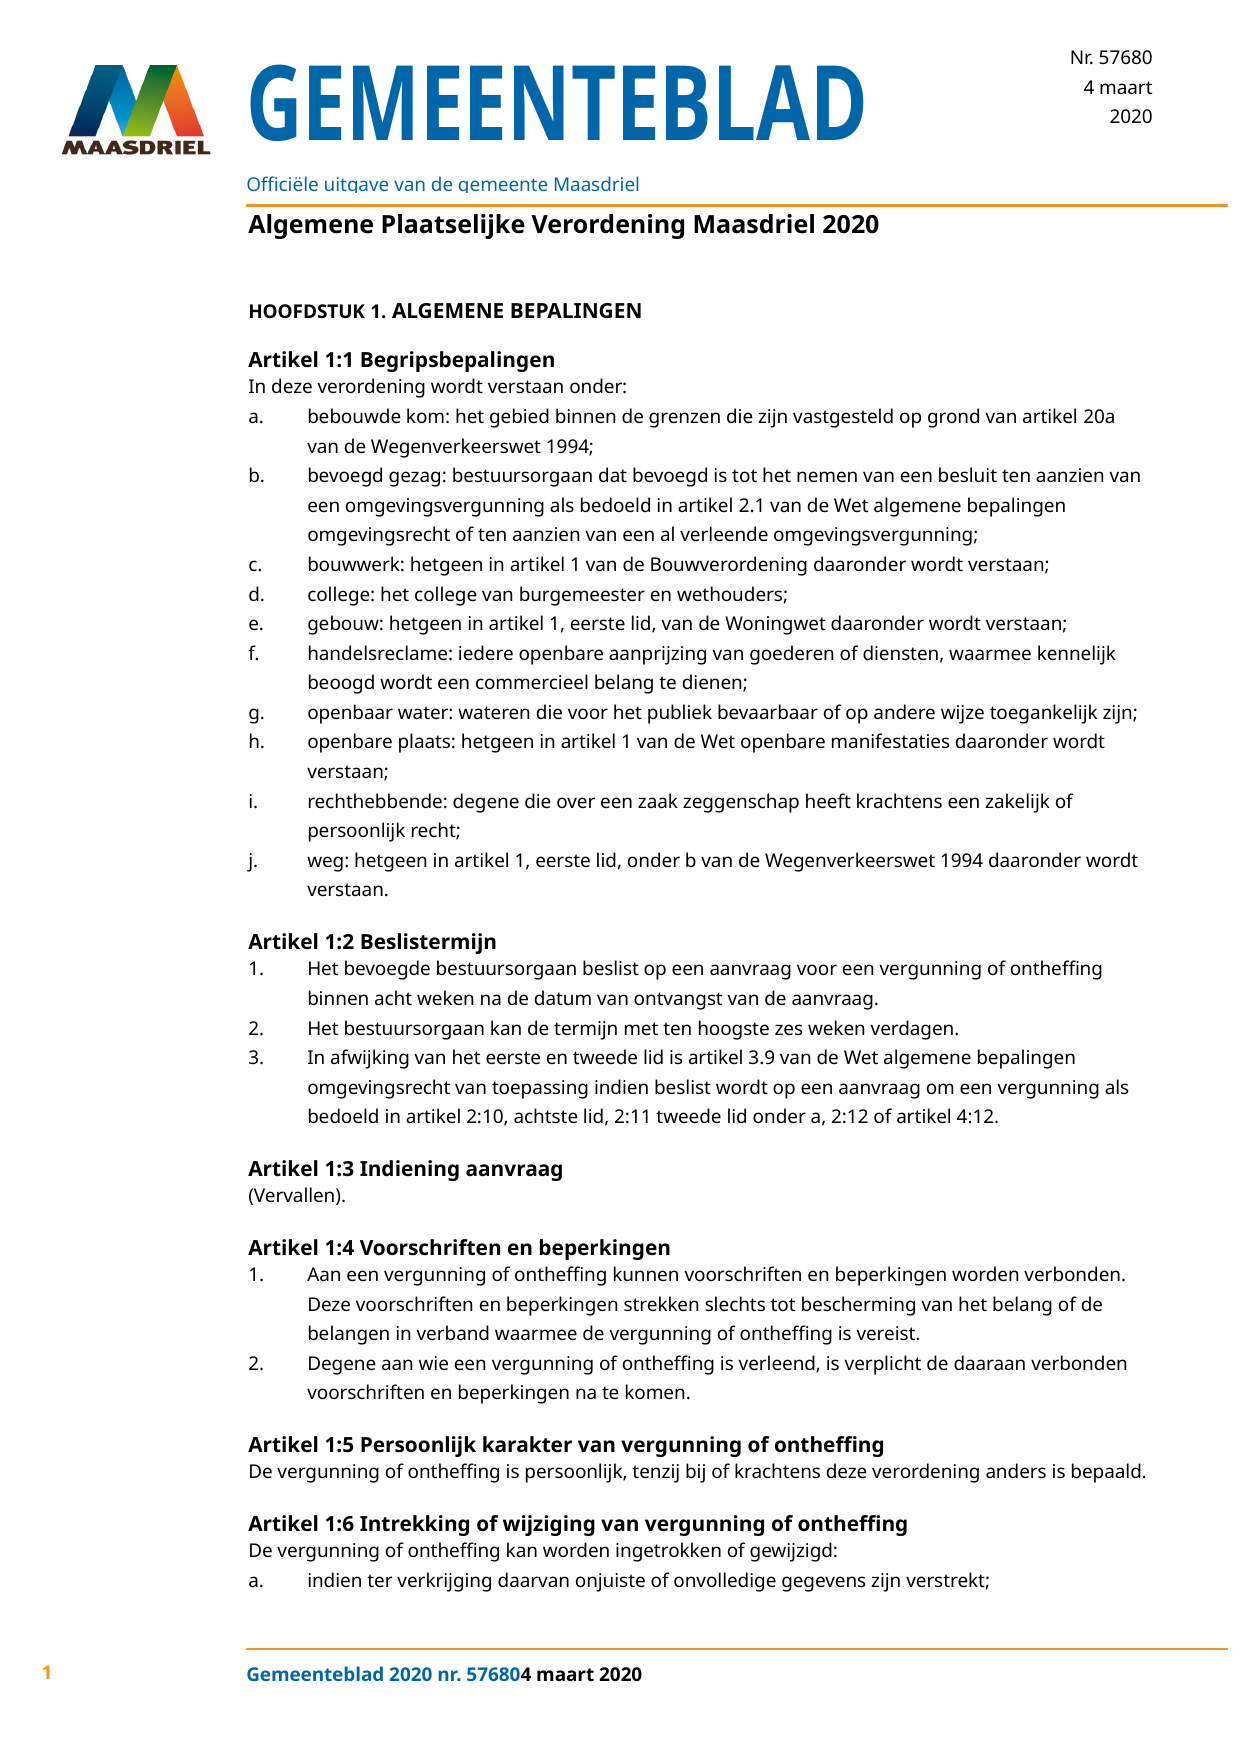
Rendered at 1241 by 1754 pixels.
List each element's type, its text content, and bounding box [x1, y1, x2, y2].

text De vergunning of ontheffing kan worden ingetrokken of gewijzigd: [248, 1537, 1152, 1563]
text (Vervallen). [248, 1182, 1152, 1208]
text In deze verordening wordt verstaan onder: [248, 374, 1152, 399]
list Het bevoegde bestuursorgaan beslist op een aanvraag voor een vergunning of ontheffing binnen acht weken na de datum van ontvangst van de aanvraag. [248, 956, 1152, 1011]
text HOOFDSTUK 1. ALGEMENE BEPALINGEN [248, 296, 1152, 324]
list gebouw: hetgeen in artikel 1, eerste lid, van de Woningwet daaronder wordt verstaan; [248, 610, 1152, 636]
text Artikel 1:1 Begripsbepalingen [248, 345, 1152, 374]
list weg: hetgeen in artikel 1, eerste lid, onder b van de Wegenverkeerswet 1994 daaronder wordt verstaan. [248, 847, 1152, 902]
list indien ter verkrijging daarvan onjuiste of onvolledige gegevens zijn verstrekt; [248, 1567, 1152, 1592]
text Artikel 1:3 Indiening aanvraag [248, 1154, 1152, 1182]
list bouwwerk: hetgeen in artikel 1 van de Bouwverordening daaronder wordt verstaan; [248, 551, 1152, 577]
list Degene aan wie een vergunning of ontheffing is verleend, is verplicht de daaraan verbonden voorschriften en beperkingen na te komen. [248, 1350, 1152, 1405]
list bevoegd gezag: bestuursorgaan dat bevoegd is tot het nemen van een besluit ten aanzien van een omgevingsvergunning als bedoeld in artikel 2.1 van de Wet algemene bepalingen omgevingsrecht of ten aanzien van een al verleende omgevingsvergunning; [248, 462, 1152, 547]
text Artikel 1:6 Intrekking of wijziging van vergunning of ontheffing [248, 1509, 1152, 1537]
list Aan een vergunning of ontheffing kunnen voorschriften en beperkingen worden verbonden. Deze voorschriften en beperkingen strekken slechts tot bescherming van het belang of de belangen in verband waarmee de vergunning of ontheffing is vereist. [248, 1261, 1152, 1346]
picture [41, 47, 231, 172]
list In afwijking van het eerste en tweede lid is artikel 3.9 van de Wet algemene bepalingen omgevingsrecht van toepassing indien beslist wordt op een aanvraag om een vergunning als bedoeld in artikel 2:10, achtste lid, 2:11 tweede lid onder a, 2:12 of artikel 4:12. [248, 1044, 1152, 1129]
list college: het college van burgemeester en wethouders; [248, 581, 1152, 607]
text Artikel 1:5 Persoonlijk karakter van vergunning of ontheffing [248, 1430, 1152, 1458]
list openbaar water: wateren die voor het publiek bevaarbaar of op andere wijze toegankelijk zijn; [248, 699, 1152, 725]
text Artikel 1:4 Voorschriften en beperkingen [248, 1233, 1152, 1261]
text De vergunning of ontheffing is persoonlijk, tenzij bij of krachtens deze verordening anders is bepaald. [248, 1458, 1152, 1484]
text Algemene Plaatselijke Verordening Maasdriel 2020 [248, 207, 1152, 241]
list Het bestuursorgaan kan de termijn met ten hoogste zes weken verdagen. [248, 1015, 1152, 1040]
text Artikel 1:2 Beslistermijn [248, 927, 1152, 956]
list bebouwde kom: het gebied binnen de grenzen die zijn vastgesteld op grond van artikel 20a van de Wegenverkeerswet 1994; [248, 403, 1152, 459]
list handelsreclame: iedere openbare aanprijzing van goederen of diensten, waarmee kennelijk beoogd wordt een commercieel belang te dienen; [248, 640, 1152, 695]
list openbare plaats: hetgeen in artikel 1 van de Wet openbare manifestaties daaronder wordt verstaan; [248, 729, 1152, 784]
list rechthebbende: degene die over een zaak zeggenschap heeft krachtens een zakelijk of persoonlijk recht; [248, 788, 1152, 843]
